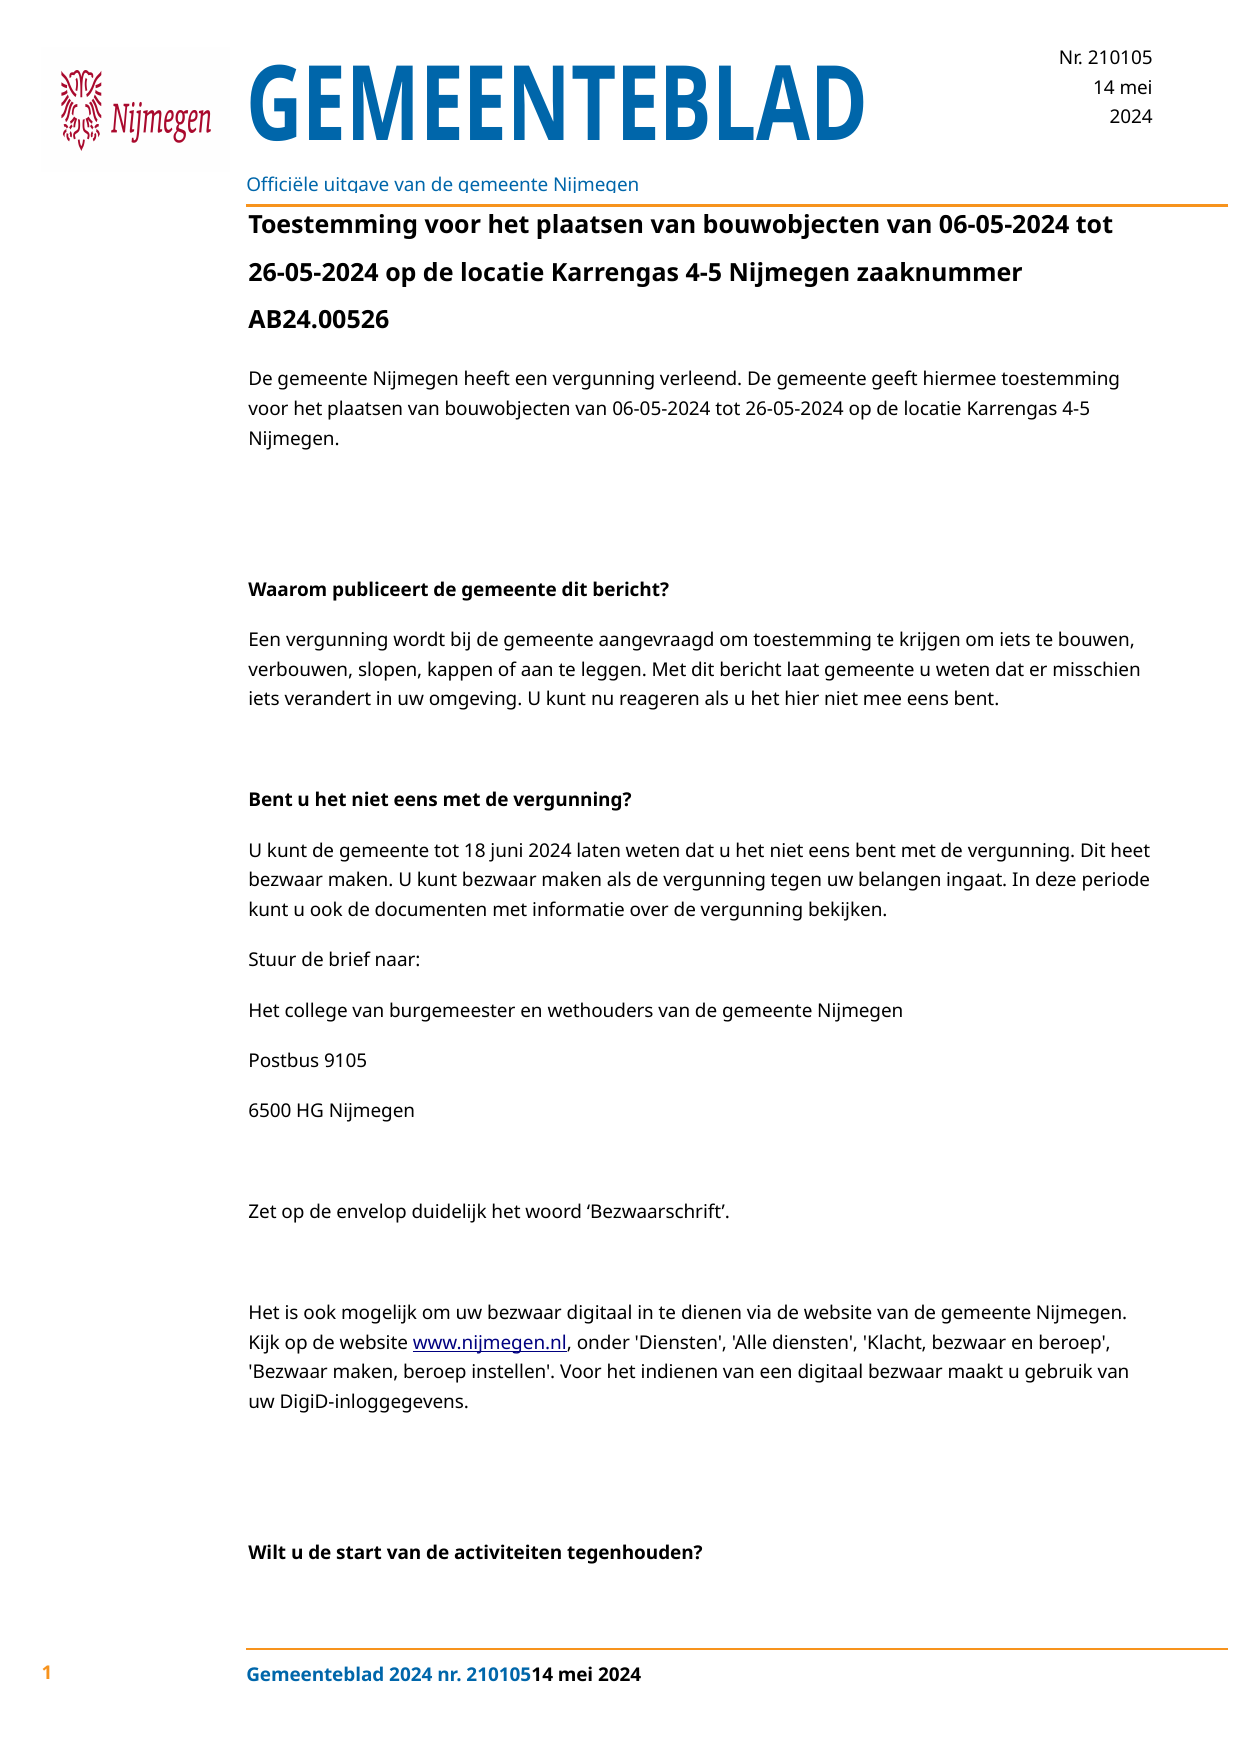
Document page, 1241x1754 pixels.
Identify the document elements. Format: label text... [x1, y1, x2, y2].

text Toestemming voor het plaatsen van bouwobjecten van 06-05-2024 tot 26-05-2024 op de locatie Karrengas 4-5 Nijmegen zaaknummer AB24.00526 [248, 207, 1152, 336]
text Het is ook mogelijk om uw bezwaar digitaal in te dienen via de website van de gemeente Nijmegen. Kijk op de website www.nijmegen.nl, onder 'Diensten', 'Alle diensten', 'Klacht, bezwaar en beroep', 'Bezwaar maken, beroep instellen'. Voor het indienen van een digitaal bezwaar maakt u gebruik van uw DigiD-inloggegevens. [248, 1299, 1152, 1414]
text De gemeente Nijmegen heeft een vergunning verleend. De gemeente geeft hiermee toestemming voor het plaatsen van bouwobjecten van 06-05-2024 tot 26-05-2024 op de locatie Karrengas 4-5 Nijmegen. [248, 366, 1152, 450]
text Waarom publiceert de gemeente dit bericht? [248, 576, 1152, 602]
text Postbus 9105 [248, 1047, 1152, 1073]
text Het college van burgemeester en wethouders van de gemeente Nijmegen [248, 997, 1152, 1022]
text Zet op de envelop duidelijk het woord ‘Bezwaarschrift’. [248, 1198, 1152, 1224]
picture [41, 47, 231, 172]
text Bent u het niet eens met de vergunning? [248, 786, 1152, 812]
text Een vergunning wordt bij de gemeente aangevraagd om toestemming te krijgen om iets te bouwen, verbouwen, slopen, kappen of aan te leggen. Met dit bericht laat gemeente u weten dat er misschien iets verandert in uw omgeving. U kunt nu reageren als u het hier niet mee eens bent. [248, 626, 1152, 711]
text Stuur de brief naar: [248, 946, 1152, 972]
text U kunt de gemeente tot 18 juni 2024 laten weten dat u het niet eens bent met de vergunning. Dit heet bezwaar maken. U kunt bezwaar maken als de vergunning tegen uw belangen ingaat. In deze periode kunt u ook de documenten met informatie over de vergunning bekijken. [248, 837, 1152, 922]
text 6500 HG Nijmegen [248, 1098, 1152, 1123]
text Wilt u de start van de activiteiten tegenhouden? [248, 1539, 1152, 1565]
